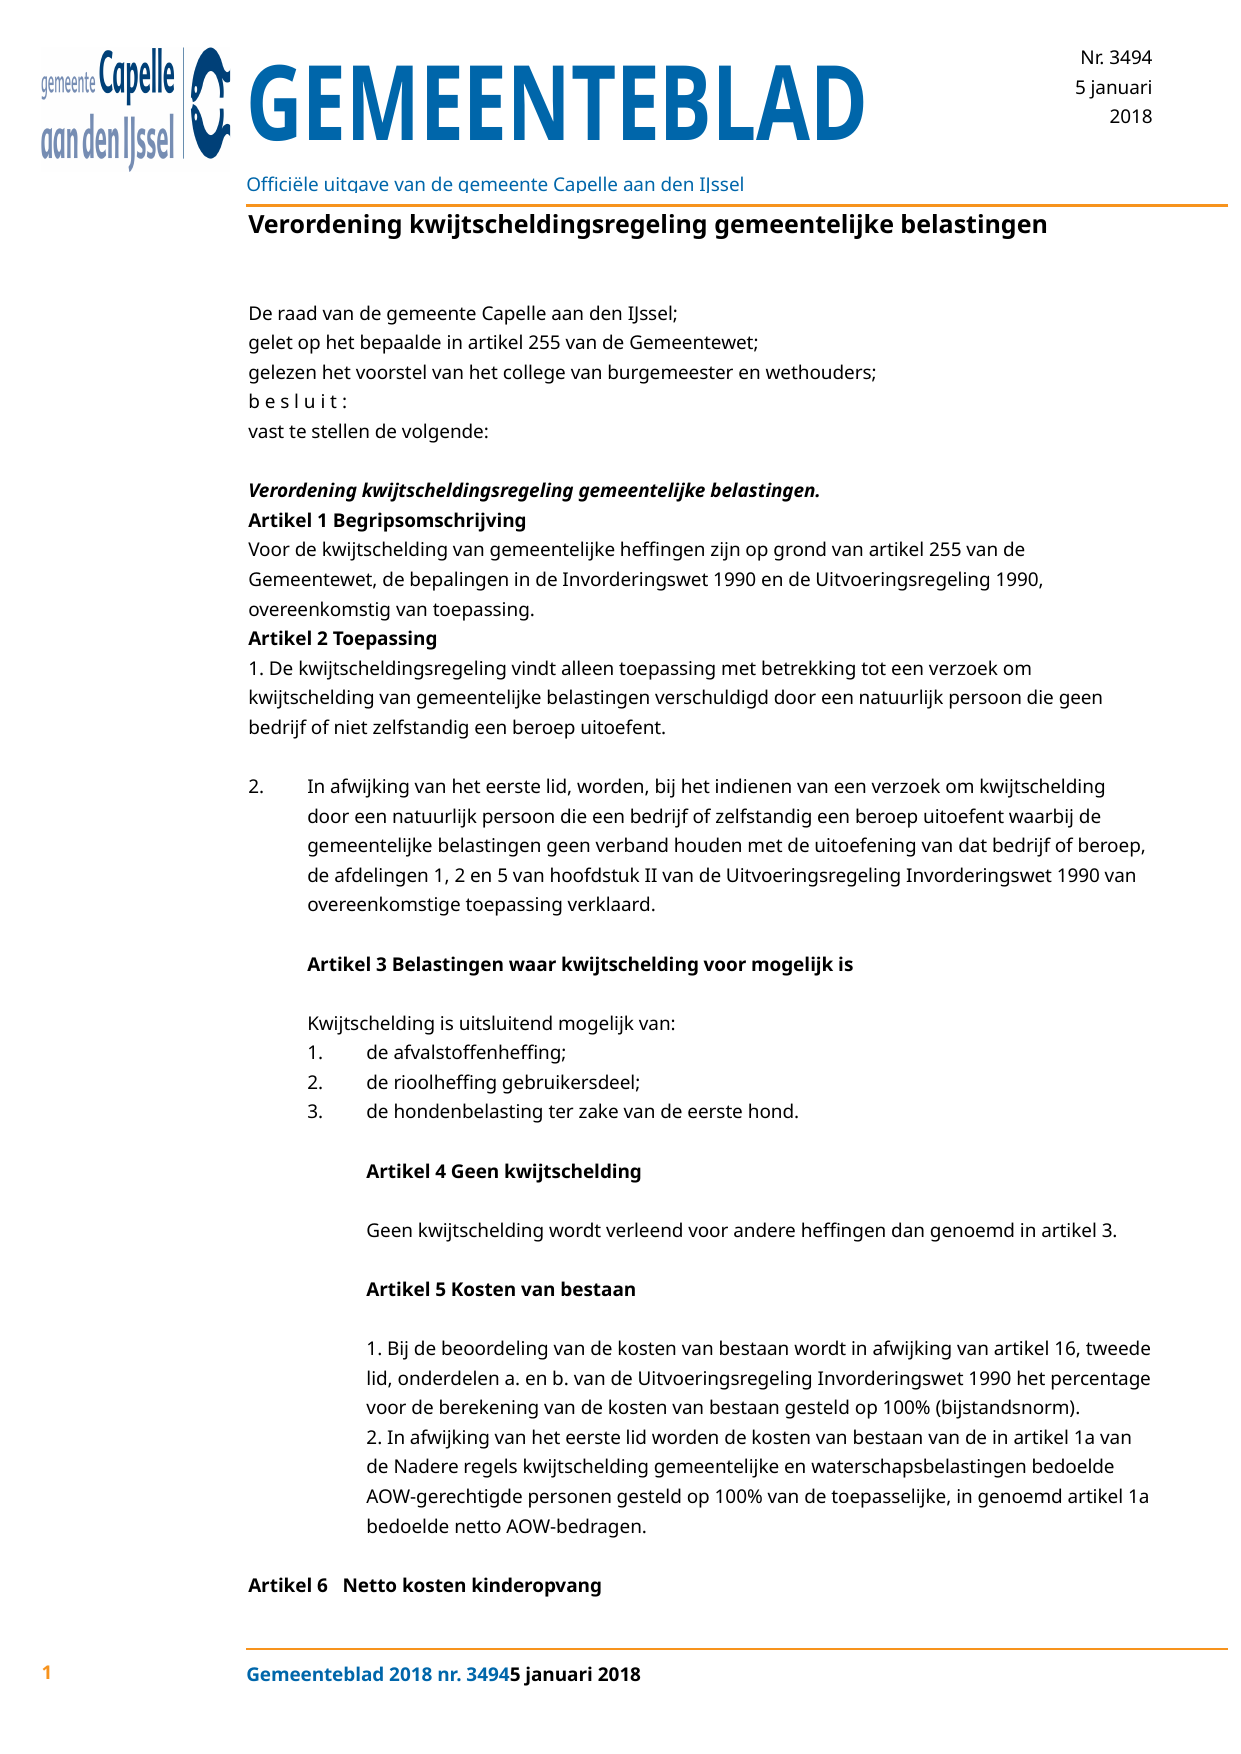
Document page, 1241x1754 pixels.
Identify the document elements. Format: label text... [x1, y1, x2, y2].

list Artikel 5 Kosten van bestaan [307, 1276, 1152, 1302]
list 1. Bij de beoordeling van de kosten van bestaan wordt in afwijking van artikel 16, tweede lid, onderdelen a. en b. van de Uitvoeringsregeling Invorderingswet 1990 het percentage voor de berekening van de kosten van bestaan gesteld op 100% (bijstandsnorm). [307, 1335, 1152, 1420]
list Geen kwijtschelding wordt verleend voor andere heffingen dan genoemd in artikel 3. [307, 1217, 1152, 1243]
text Verordening kwijtscheldingsregeling gemeentelijke belastingen [248, 207, 1152, 241]
text Voor de kwijtschelding van gemeentelijke heffingen zijn op grond van artikel 255 van de Gemeentewet, de bepalingen in de Invorderingswet 1990 en de Uitvoeringsregeling 1990, overeenkomstig van toepassing. [248, 537, 1152, 621]
list In afwijking van het eerste lid, worden, bij het indienen van een verzoek om kwijtschelding door een natuurlijk persoon die een bedrijf of zelfstandig een beroep uitoefent waarbij de gemeentelijke belastingen geen verband houden met de uitoefening van dat bedrijf of beroep, de afdelingen 1, 2 en 5 van hoofdstuk II van de Uitvoeringsregeling Invorderingswet 1990 van overeenkomstige toepassing verklaard. [248, 773, 1152, 917]
text Artikel 6 Netto kosten kinderopvang [248, 1572, 1152, 1598]
text gelezen het voorstel van het college van burgemeester en wethouders; [248, 359, 1152, 385]
list Artikel 4 Geen kwijtschelding [307, 1158, 1152, 1183]
text Artikel 1 Begripsomschrijving [248, 507, 1152, 533]
text vast te stellen de volgende: [248, 418, 1152, 444]
text gelet op het bepaalde in artikel 255 van de Gemeentewet; [248, 329, 1152, 355]
list Artikel 3 Belastingen waar kwijtschelding voor mogelijk is [248, 951, 1152, 976]
list 2. In afwijking van het eerste lid worden de kosten van bestaan van de in artikel 1a van de Nadere regels kwijtschelding gemeentelijke en waterschapsbelastingen bedoelde AOW-gerechtigde personen gesteld op 100% van de toepasselijke, in genoemd artikel 1a bedoelde netto AOW-bedragen. [307, 1424, 1152, 1538]
text 1. De kwijtscheldingsregeling vindt alleen toepassing met betrekking tot een verzoek om kwijtschelding van gemeentelijke belastingen verschuldigd door een natuurlijk persoon die geen bedrijf of niet zelfstandig een beroep uitoefent. [248, 655, 1152, 740]
text b e s l u i t : [248, 389, 1152, 414]
list de afvalstoffenheffing; [307, 1039, 1152, 1065]
list de rioolheffing gebruikersdeel; [307, 1069, 1152, 1095]
list Kwijtschelding is uitsluitend mogelijk van: [248, 1010, 1152, 1036]
list de hondenbelasting ter zake van de eerste hond. [307, 1099, 1152, 1124]
picture [41, 47, 231, 172]
text Artikel 2 Toepassing [248, 625, 1152, 651]
text Verordening kwijtscheldingsregeling gemeentelijke belastingen. [248, 477, 1152, 503]
text De raad van de gemeente Capelle aan den IJssel; [248, 300, 1152, 326]
